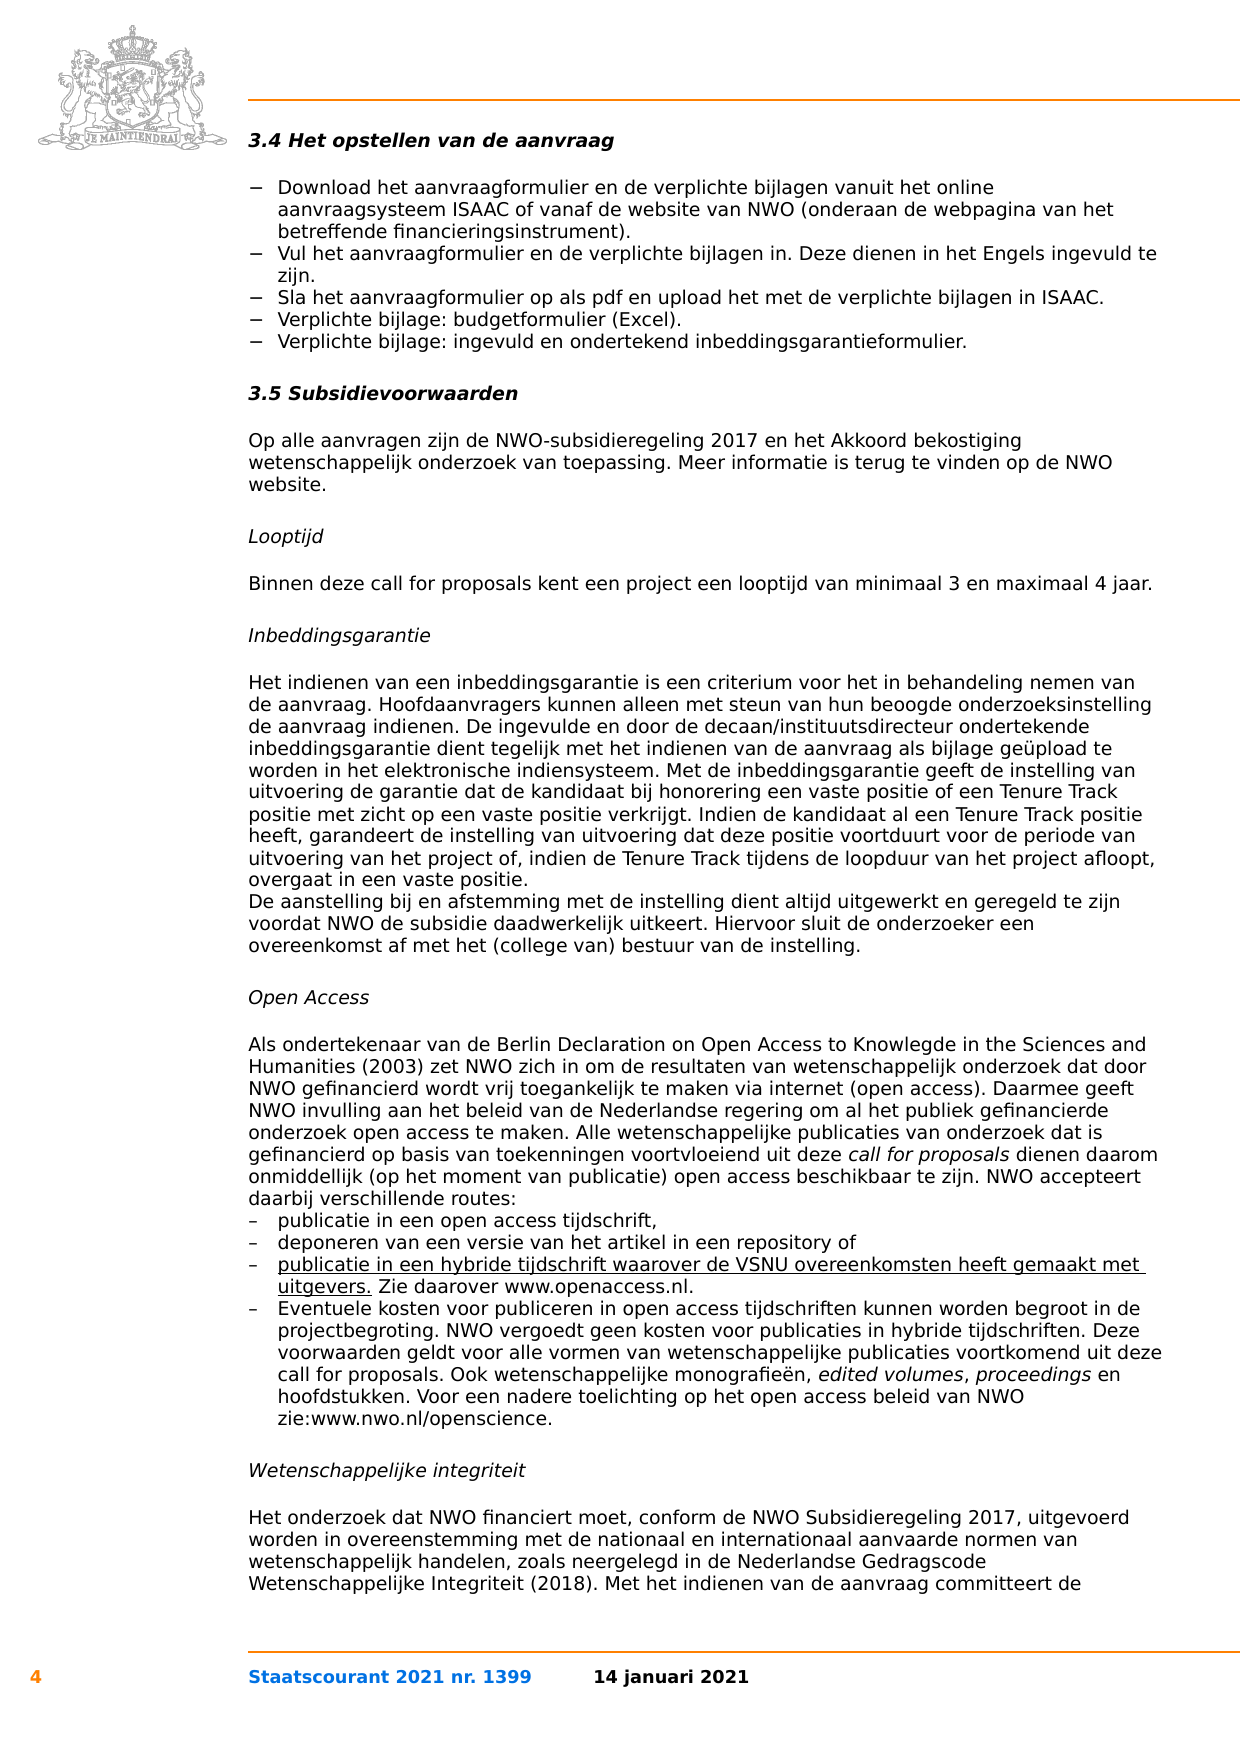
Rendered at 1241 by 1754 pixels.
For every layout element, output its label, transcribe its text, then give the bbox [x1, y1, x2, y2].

subtitle Inbeddingsgarantie [248, 624, 1163, 647]
text – publicatie in een open access tijdschrift, [248, 1210, 1163, 1232]
picture [38, 25, 227, 150]
text – publicatie in een hybride tijdschrift waarover de VSNU overeenkomsten heeft gemaakt met uitgevers. Zie daarover www.openaccess.nl. [248, 1254, 1163, 1298]
text − Sla het aanvraagformulier op als pdf en upload het met de verplichte bijlagen in ISAAC. [248, 287, 1163, 309]
text Op alle aanvragen zijn de NWO-subsidieregeling 2017 en het Akkoord bekostiging wetenschappelijk onderzoek van toepassing. Meer informatie is terug te vinden op de NWO website. [248, 430, 1163, 496]
subtitle Open Access [248, 987, 1163, 1009]
text Het onderzoek dat NWO financiert moet, conform de NWO Subsidieregeling 2017, uitgevoerd worden in overeenstemming met de nationaal en internationaal aanvaarde normen van wetenschappelijk handelen, zoals neergelegd in de Nederlandse Gedragscode Wetenschappelijke Integriteit (2018). Met het indienen van de aanvraag committeert de [248, 1507, 1163, 1595]
text Het indienen van een inbeddingsgarantie is een criterium voor het in behandeling nemen van de aanvraag. Hoofdaanvragers kunnen alleen met steun van hun beoogde onderzoeksinstelling de aanvraag indienen. De ingevulde en door de decaan/instituutsdirecteur ondertekende inbeddingsgarantie dient tegelijk met het indienen van de aanvraag als bijlage geüpload te worden in het elektronische indiensysteem. Met de inbeddingsgarantie geeft de instelling van uitvoering de garantie dat de kandidaat bij honorering een vaste positie of een Tenure Track positie met zicht op een vaste positie verkrijgt. Indien de kandidaat al een Tenure Track positie heeft, garandeert de instelling van uitvoering dat deze positie voortduurt voor de periode van uitvoering van het project of, indien de Tenure Track tijdens de loopduur van het project afloopt, overgaat in een vaste positie. [248, 672, 1163, 891]
text – deponeren van een versie van het artikel in een repository of [248, 1232, 1163, 1254]
text Binnen deze call for proposals kent een project een looptijd van minimaal 3 en maximaal 4 jaar. [248, 573, 1163, 594]
text – Eventuele kosten voor publiceren in open access tijdschriften kunnen worden begroot in de projectbegroting. NWO vergoedt geen kosten voor publicaties in hybride tijdschriften. Deze voorwaarden geldt voor alle vormen van wetenschappelijke publicaties voortkomend uit deze call for proposals. Ook wetenschappelijke monografieën, edited volumes, proceedings en hoofdstukken. Voor een nadere toelichting op het open access beleid van NWO zie:www.nwo.nl/openscience. [248, 1298, 1163, 1430]
subtitle 3.4 Het opstellen van de aanvraag [248, 130, 1163, 152]
subtitle Looptijd [248, 526, 1163, 548]
text − Verplichte bijlage: budgetformulier (Excel). [248, 309, 1163, 331]
text Als ondertekenaar van de Berlin Declaration on Open Access to Knowlegde in the Sciences and Humanities (2003) zet NWO zich in om de resultaten van wetenschappelijk onderzoek dat door NWO gefinancierd wordt vrij toegankelijk te maken via internet (open access). Daarmee geeft NWO invulling aan het beleid van de Nederlandse regering om al het publiek gefinancierde onderzoek open access te maken. Alle wetenschappelijke publicaties van onderzoek dat is gefinancierd op basis van toekenningen voortvloeiend uit deze call for proposals dienen daarom onmiddellijk (op het moment van publicatie) open access beschikbaar te zijn. NWO accepteert daarbij verschillende routes: [248, 1034, 1163, 1210]
subtitle Wetenschappelijke integriteit [248, 1460, 1163, 1482]
subtitle 3.5 Subsidievoorwaarden [248, 383, 1163, 405]
text − Vul het aanvraagformulier en de verplichte bijlagen in. Deze dienen in het Engels ingevuld te zijn. [248, 243, 1163, 287]
text − Verplichte bijlage: ingevuld en ondertekend inbeddingsgarantieformulier. [248, 331, 1163, 353]
text − Download het aanvraagformulier en de verplichte bijlagen vanuit het online aanvraagsysteem ISAAC of vanaf de website van NWO (onderaan de webpagina van het betreffende financieringsinstrument). [248, 177, 1163, 243]
text De aanstelling bij en afstemming met de instelling dient altijd uitgewerkt en geregeld te zijn voordat NWO de subsidie daadwerkelijk uitkeert. Hiervoor sluit de onderzoeker een overeenkomst af met het (college van) bestuur van de instelling. [248, 891, 1163, 957]
